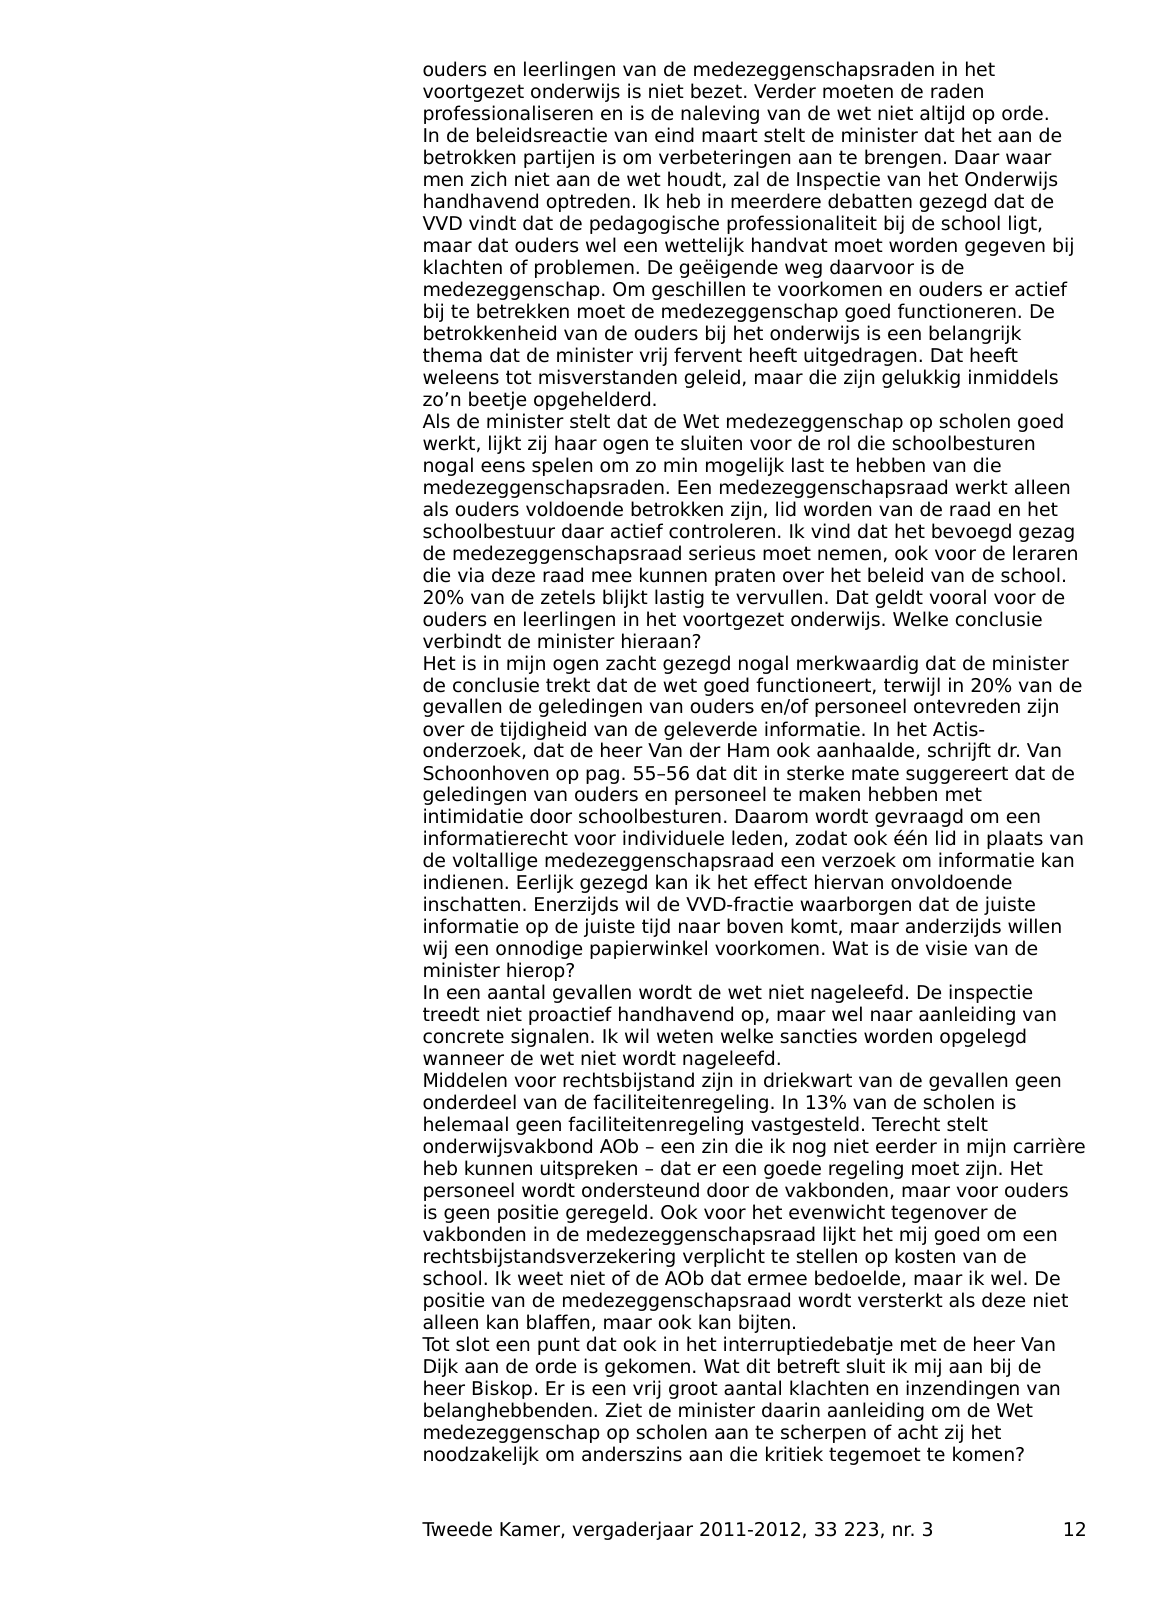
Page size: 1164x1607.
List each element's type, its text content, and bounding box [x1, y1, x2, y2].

text Tot slot een punt dat ook in het interruptiedebatje met de heer Van Dijk aan de orde is gekomen. Wat dit betreft sluit ik mij aan bij de heer Biskop. Er is een vrij groot aantal klachten en inzendingen van belanghebbenden. Ziet de minister daarin aanleiding om de Wet medezeggenschap op scholen aan te scherpen of acht zij het noodzakelijk om anderszins aan die kritiek tegemoet te komen? [422, 1334, 1087, 1466]
text In de beleidsreactie van eind maart stelt de minister dat het aan de betrokken partijen is om verbeteringen aan te brengen. Daar waar men zich niet aan de wet houdt, zal de Inspectie van het Onderwijs handhavend optreden. Ik heb in meerdere debatten gezegd dat de VVD vindt dat de pedagogische professionaliteit bij de school ligt, maar dat ouders wel een wettelijk handvat moet worden gegeven bij klachten of problemen. De geëigende weg daarvoor is de medezeggenschap. Om geschillen te voorkomen en ouders er actief bij te betrekken moet de medezeggenschap goed functioneren. De betrokkenheid van de ouders bij het onderwijs is een belangrijk thema dat de minister vrij fervent heeft uitgedragen. Dat heeft weleens tot misverstanden geleid, maar die zijn gelukkig inmiddels zo’n beetje opgehelderd. [422, 125, 1087, 411]
text In een aantal gevallen wordt de wet niet nageleefd. De inspectie treedt niet proactief handhavend op, maar wel naar aanleiding van concrete signalen. Ik wil weten welke sancties worden opgelegd wanneer de wet niet wordt nageleefd. [422, 982, 1087, 1070]
text Als de minister stelt dat de Wet medezeggenschap op scholen goed werkt, lijkt zij haar ogen te sluiten voor de rol die schoolbesturen nogal eens spelen om zo min mogelijk last te hebben van die medezeggenschapsraden. Een medezeggenschapsraad werkt alleen als ouders voldoende betrokken zijn, lid worden van de raad en het schoolbestuur daar actief controleren. Ik vind dat het bevoegd gezag de medezeggenschapsraad serieus moet nemen, ook voor de leraren die via deze raad mee kunnen praten over het beleid van de school. 20% van de zetels blijkt lastig te vervullen. Dat geldt vooral voor de ouders en leerlingen in het voortgezet onderwijs. Welke conclusie verbindt de minister hieraan? [422, 411, 1087, 652]
text ouders en leerlingen van de medezeggenschapsraden in het voortgezet onderwijs is niet bezet. Verder moeten de raden professionaliseren en is de naleving van de wet niet altijd op orde. [422, 59, 1087, 125]
text Het is in mijn ogen zacht gezegd nogal merkwaardig dat de minister de conclusie trekt dat de wet goed functioneert, terwijl in 20% van de gevallen de geledingen van ouders en/of personeel ontevreden zijn over de tijdigheid van de geleverde informatie. In het Actis-onderzoek, dat de heer Van der Ham ook aanhaalde, schrijft dr. Van Schoonhoven op pag. 55–56 dat dit in sterke mate suggereert dat de geledingen van ouders en personeel te maken hebben met intimidatie door schoolbesturen. Daarom wordt gevraagd om een informatierecht voor individuele leden, zodat ook één lid in plaats van de voltallige medezeggenschapsraad een verzoek om informatie kan indienen. Eerlijk gezegd kan ik het effect hiervan onvoldoende inschatten. Enerzijds wil de VVD-fractie waarborgen dat de juiste informatie op de juiste tijd naar boven komt, maar anderzijds willen wij een onnodige papierwinkel voorkomen. Wat is de visie van de minister hierop? [422, 652, 1087, 982]
text Middelen voor rechtsbijstand zijn in driekwart van de gevallen geen onderdeel van de faciliteitenregeling. In 13% van de scholen is helemaal geen faciliteitenregeling vastgesteld. Terecht stelt onderwijsvakbond AOb – een zin die ik nog niet eerder in mijn carrière heb kunnen uitspreken – dat er een goede regeling moet zijn. Het personeel wordt ondersteund door de vakbonden, maar voor ouders is geen positie geregeld. Ook voor het evenwicht tegenover de vakbonden in de medezeggenschapsraad lijkt het mij goed om een rechtsbijstandsverzekering verplicht te stellen op kosten van de school. Ik weet niet of de AOb dat ermee bedoelde, maar ik wel. De positie van de medezeggenschapsraad wordt versterkt als deze niet alleen kan blaffen, maar ook kan bijten. [422, 1070, 1087, 1334]
